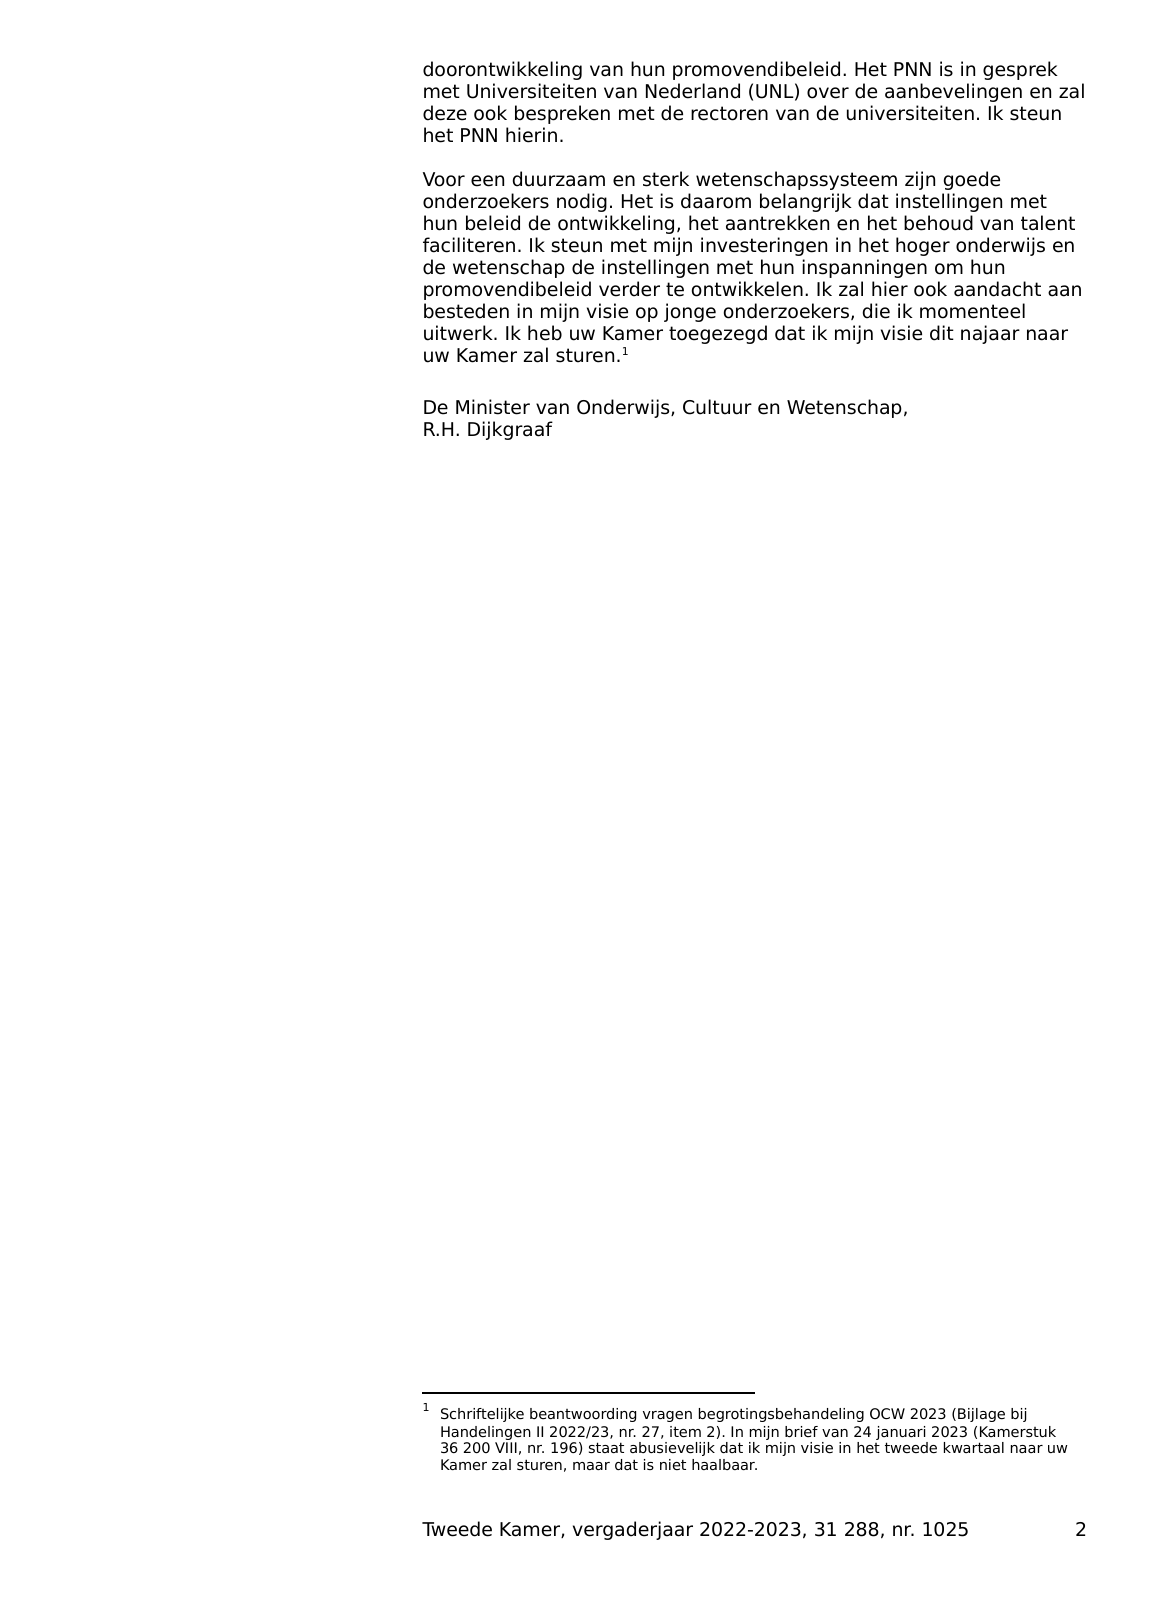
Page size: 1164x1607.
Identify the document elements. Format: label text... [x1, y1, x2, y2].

text doorontwikkeling van hun promovendibeleid. Het PNN is in gesprek met Universiteiten van Nederland (UNL) over de aanbevelingen en zal deze ook bespreken met de rectoren van de universiteiten. Ik steun het PNN hierin. [422, 59, 1087, 147]
text De Minister van Onderwijs, Cultuur en Wetenschap, R.H. Dijkgraaf [422, 397, 1087, 441]
text Voor een duurzaam en sterk wetenschapssysteem zijn goede onderzoekers nodig. Het is daarom belangrijk dat instellingen met hun beleid de ontwikkeling, het aantrekken en het behoud van talent faciliteren. Ik steun met mijn investeringen in het hoger onderwijs en de wetenschap de instellingen met hun inspanningen om hun promovendibeleid verder te ontwikkelen. Ik zal hier ook aandacht aan besteden in mijn visie op jonge onderzoekers, die ik momenteel uitwerk. Ik heb uw Kamer toegezegd dat ik mijn visie dit najaar naar uw Kamer zal sturen. [422, 169, 1087, 367]
text Schriftelijke beantwoording vragen begrotingsbehandeling OCW 2023 (Bijlage bij Handelingen II 2022/23, nr. 27, item 2). In mijn brief van 24 januari 2023 (Kamerstuk 36 200 VIII, nr. 196) staat abusievelijk dat ik mijn visie in het tweede kwartaal naar uw Kamer zal sturen, maar dat is niet haalbaar. [422, 1402, 1087, 1474]
